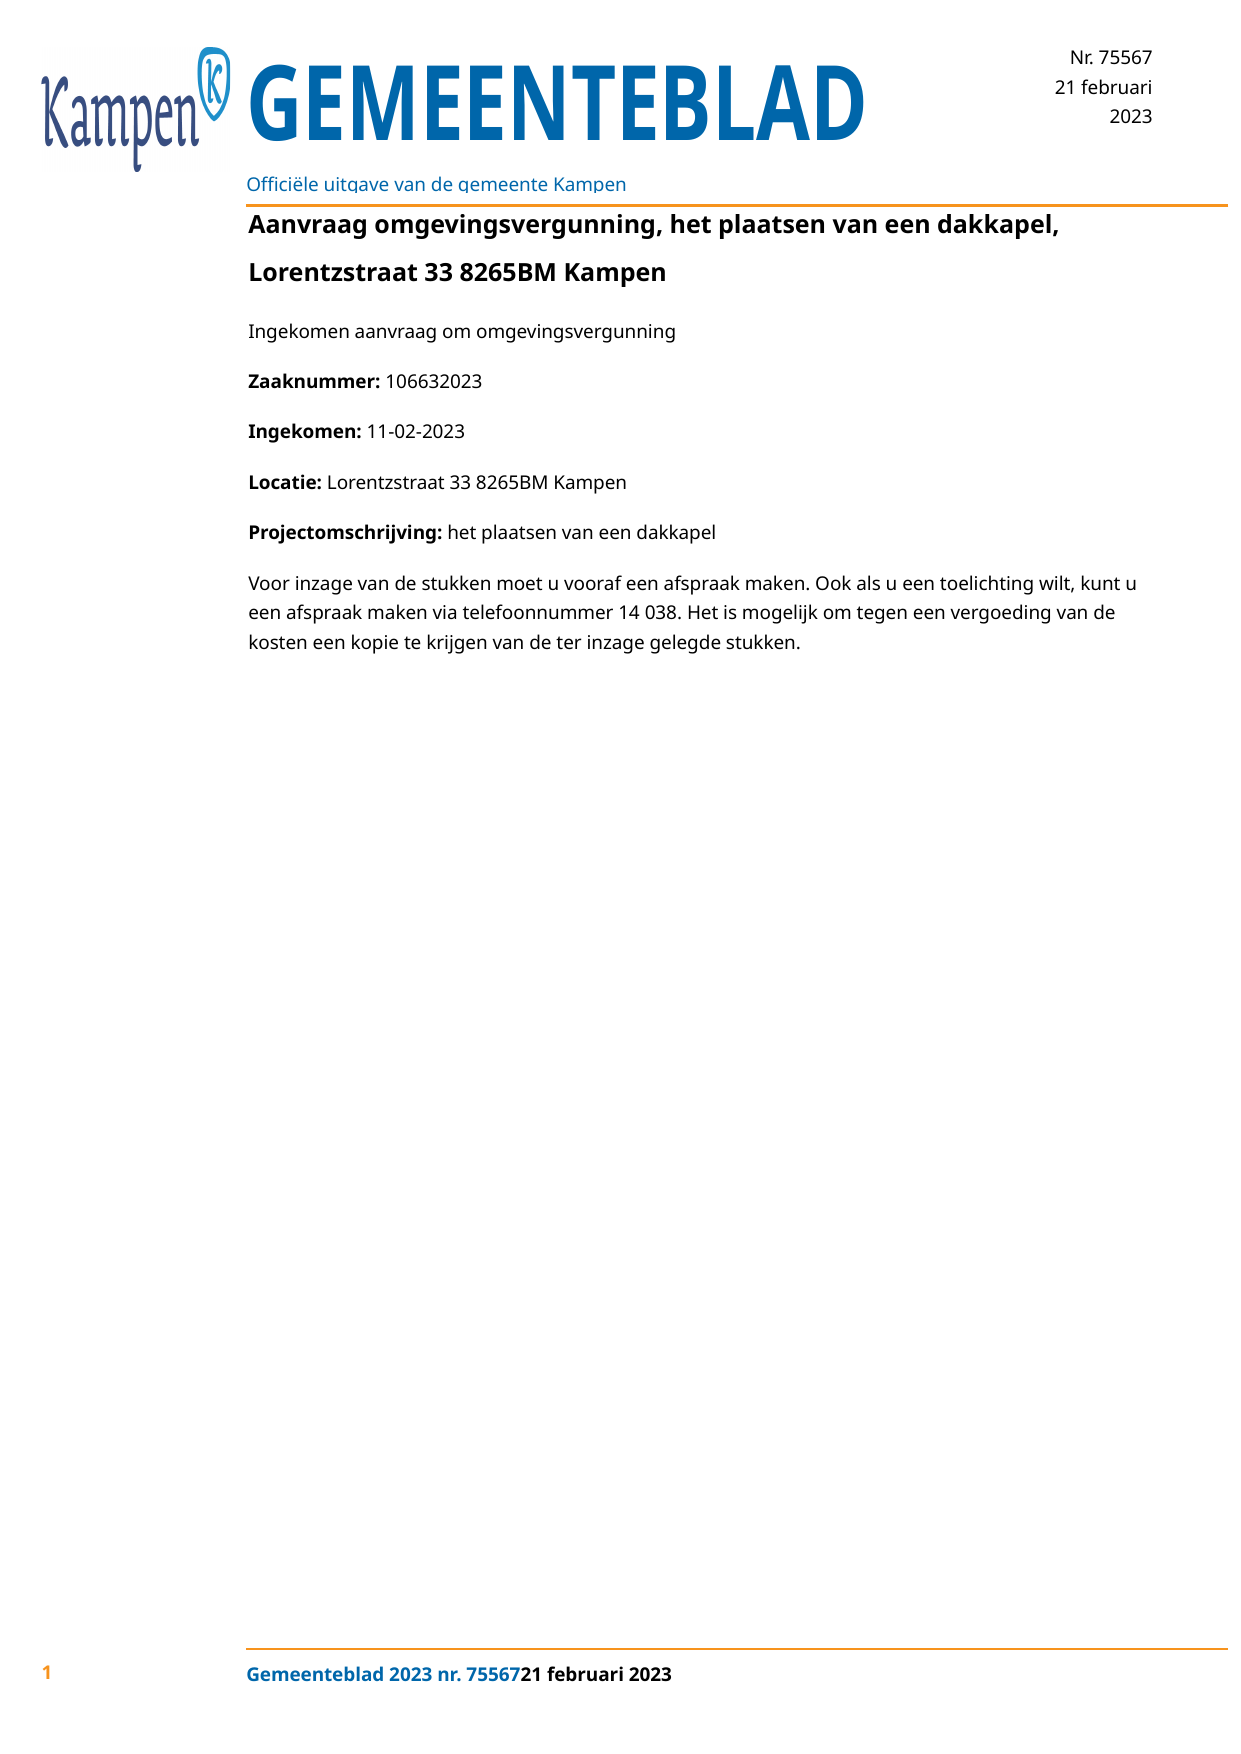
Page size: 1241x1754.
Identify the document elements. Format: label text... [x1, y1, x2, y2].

text Zaaknummer: 106632023 [248, 368, 1152, 394]
text Voor inzage van de stukken moet u vooraf een afspraak maken. Ook als u een toelichting wilt, kunt u een afspraak maken via telefoonnummer 14 038. Het is mogelijk om tegen een vergoeding van de kosten een kopie te krijgen van de ter inzage gelegde stukken. [248, 570, 1152, 655]
text Ingekomen: 11-02-2023 [248, 419, 1152, 444]
text Aanvraag omgevingsvergunning, het plaatsen van een dakkapel, Lorentzstraat 33 8265BM Kampen [248, 207, 1152, 288]
text Projectomschrijving: het plaatsen van een dakkapel [248, 519, 1152, 545]
text Locatie: Lorentzstraat 33 8265BM Kampen [248, 469, 1152, 495]
text Ingekomen aanvraag om omgevingsvergunning [248, 318, 1152, 344]
picture [41, 47, 231, 172]
